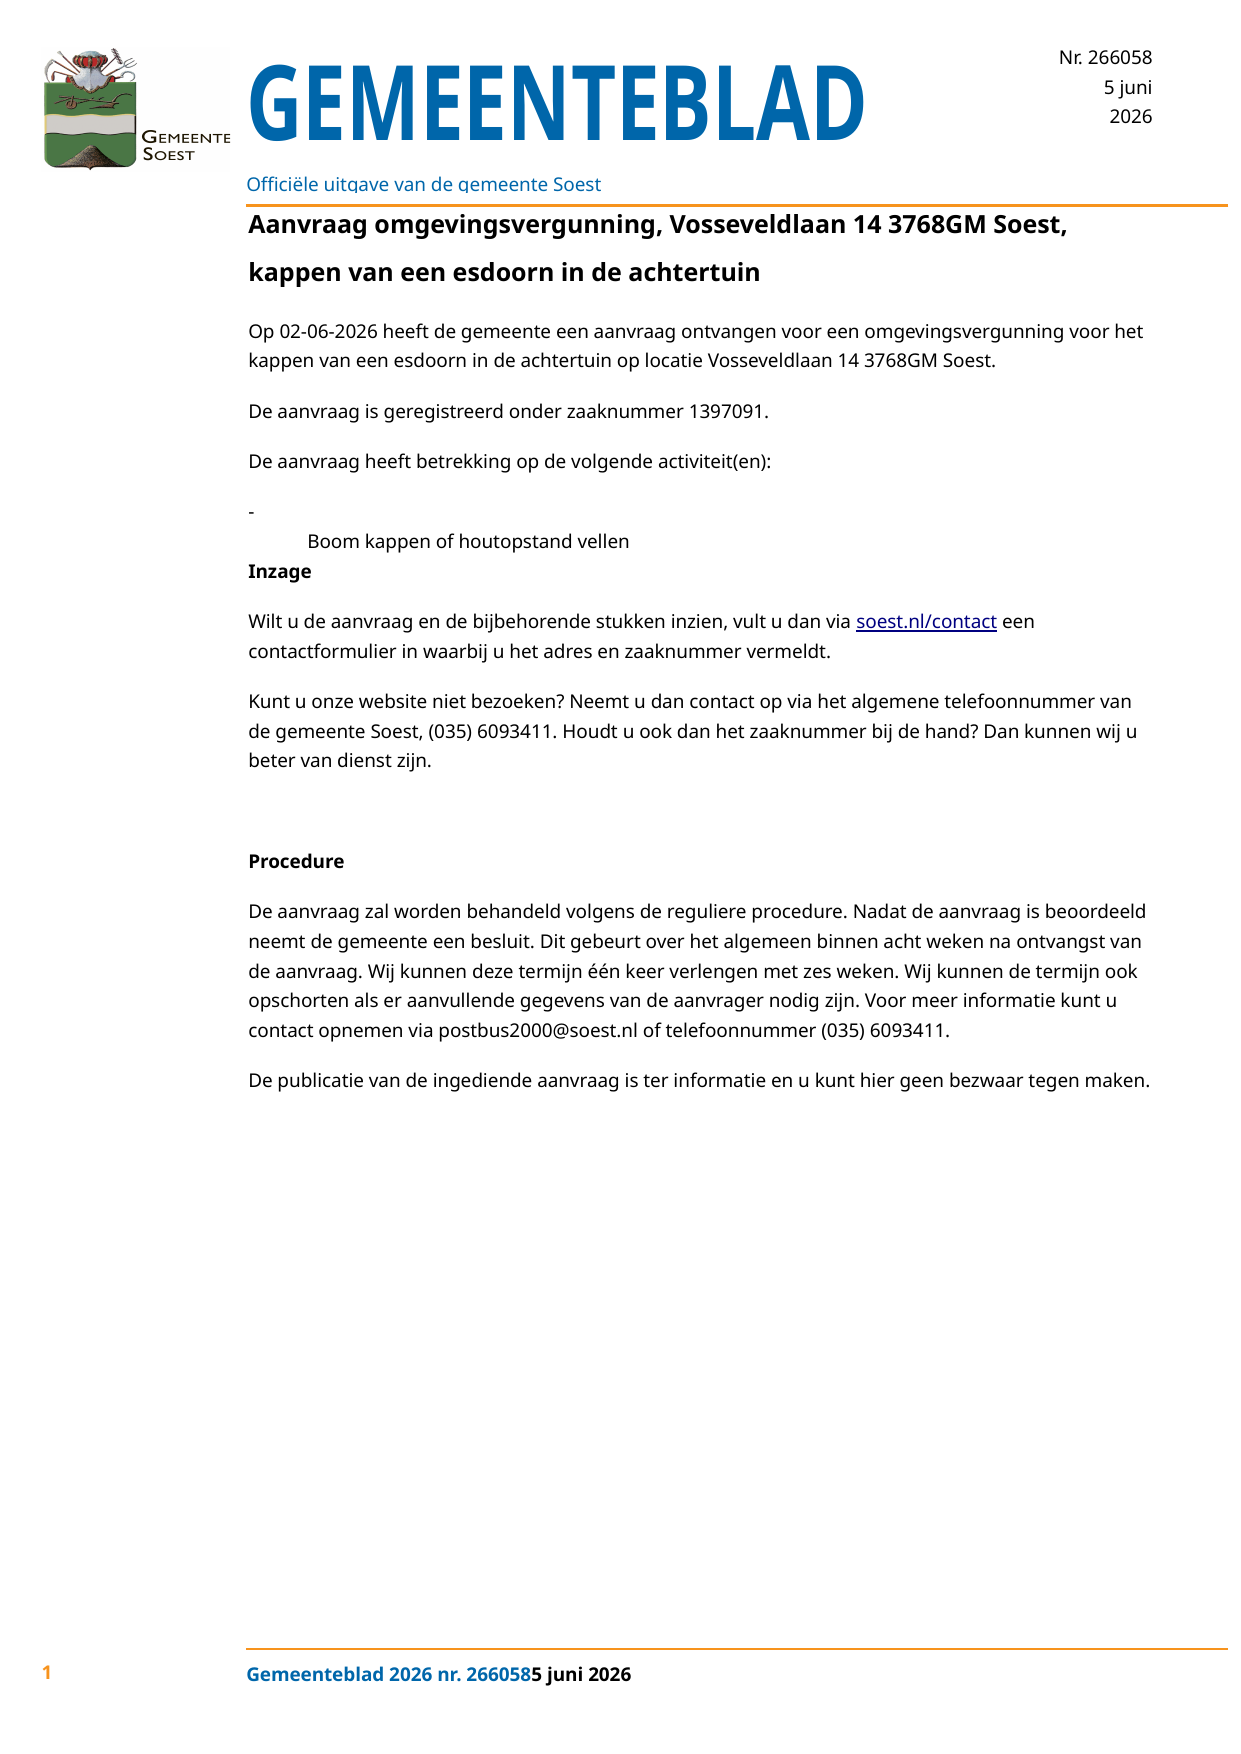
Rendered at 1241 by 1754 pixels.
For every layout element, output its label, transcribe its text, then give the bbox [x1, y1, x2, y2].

text Kunt u onze website niet bezoeken? Neemt u dan contact op via het algemene telefoonnummer van de gemeente Soest, (035) 6093411. Houdt u ook dan het zaaknummer bij de hand? Dan kunnen wij u beter van dienst zijn. [248, 688, 1152, 773]
text Op 02-06-2026 heeft de gemeente een aanvraag ontvangen voor een omgevingsvergunning voor het kappen van een esdoorn in de achtertuin op locatie Vosseveldlaan 14 3768GM Soest. [248, 318, 1152, 373]
list Boom kappen of houtopstand vellen [248, 528, 1152, 554]
text De aanvraag heeft betrekking op de volgende activiteit(en): [248, 448, 1152, 474]
text Procedure [248, 848, 1152, 874]
text Aanvraag omgevingsvergunning, Vosseveldlaan 14 3768GM Soest, kappen van een esdoorn in de achtertuin [248, 207, 1152, 288]
text De aanvraag zal worden behandeld volgens de reguliere procedure. Nadat de aanvraag is beoordeeld neemt de gemeente een besluit. Dit gebeurt over het algemeen binnen acht weken na ontvangst van de aanvraag. Wij kunnen deze termijn één keer verlengen met zes weken. Wij kunnen de termijn ook opschorten als er aanvullende gegevens van de aanvrager nodig zijn. Voor meer informatie kunt u contact opnemen via postbus2000@soest.nl of telefoonnummer (035) 6093411. [248, 899, 1152, 1043]
text Inzage [248, 558, 1152, 584]
picture [41, 47, 231, 172]
text Wilt u de aanvraag en de bijbehorende stukken inzien, vult u dan via soest.nl/contact een contactformulier in waarbij u het adres en zaaknummer vermeldt. [248, 608, 1152, 664]
text De publicatie van de ingediende aanvraag is ter informatie en u kunt hier geen bezwaar tegen maken. [248, 1067, 1152, 1093]
text De aanvraag is geregistreerd onder zaaknummer 1397091. [248, 398, 1152, 424]
